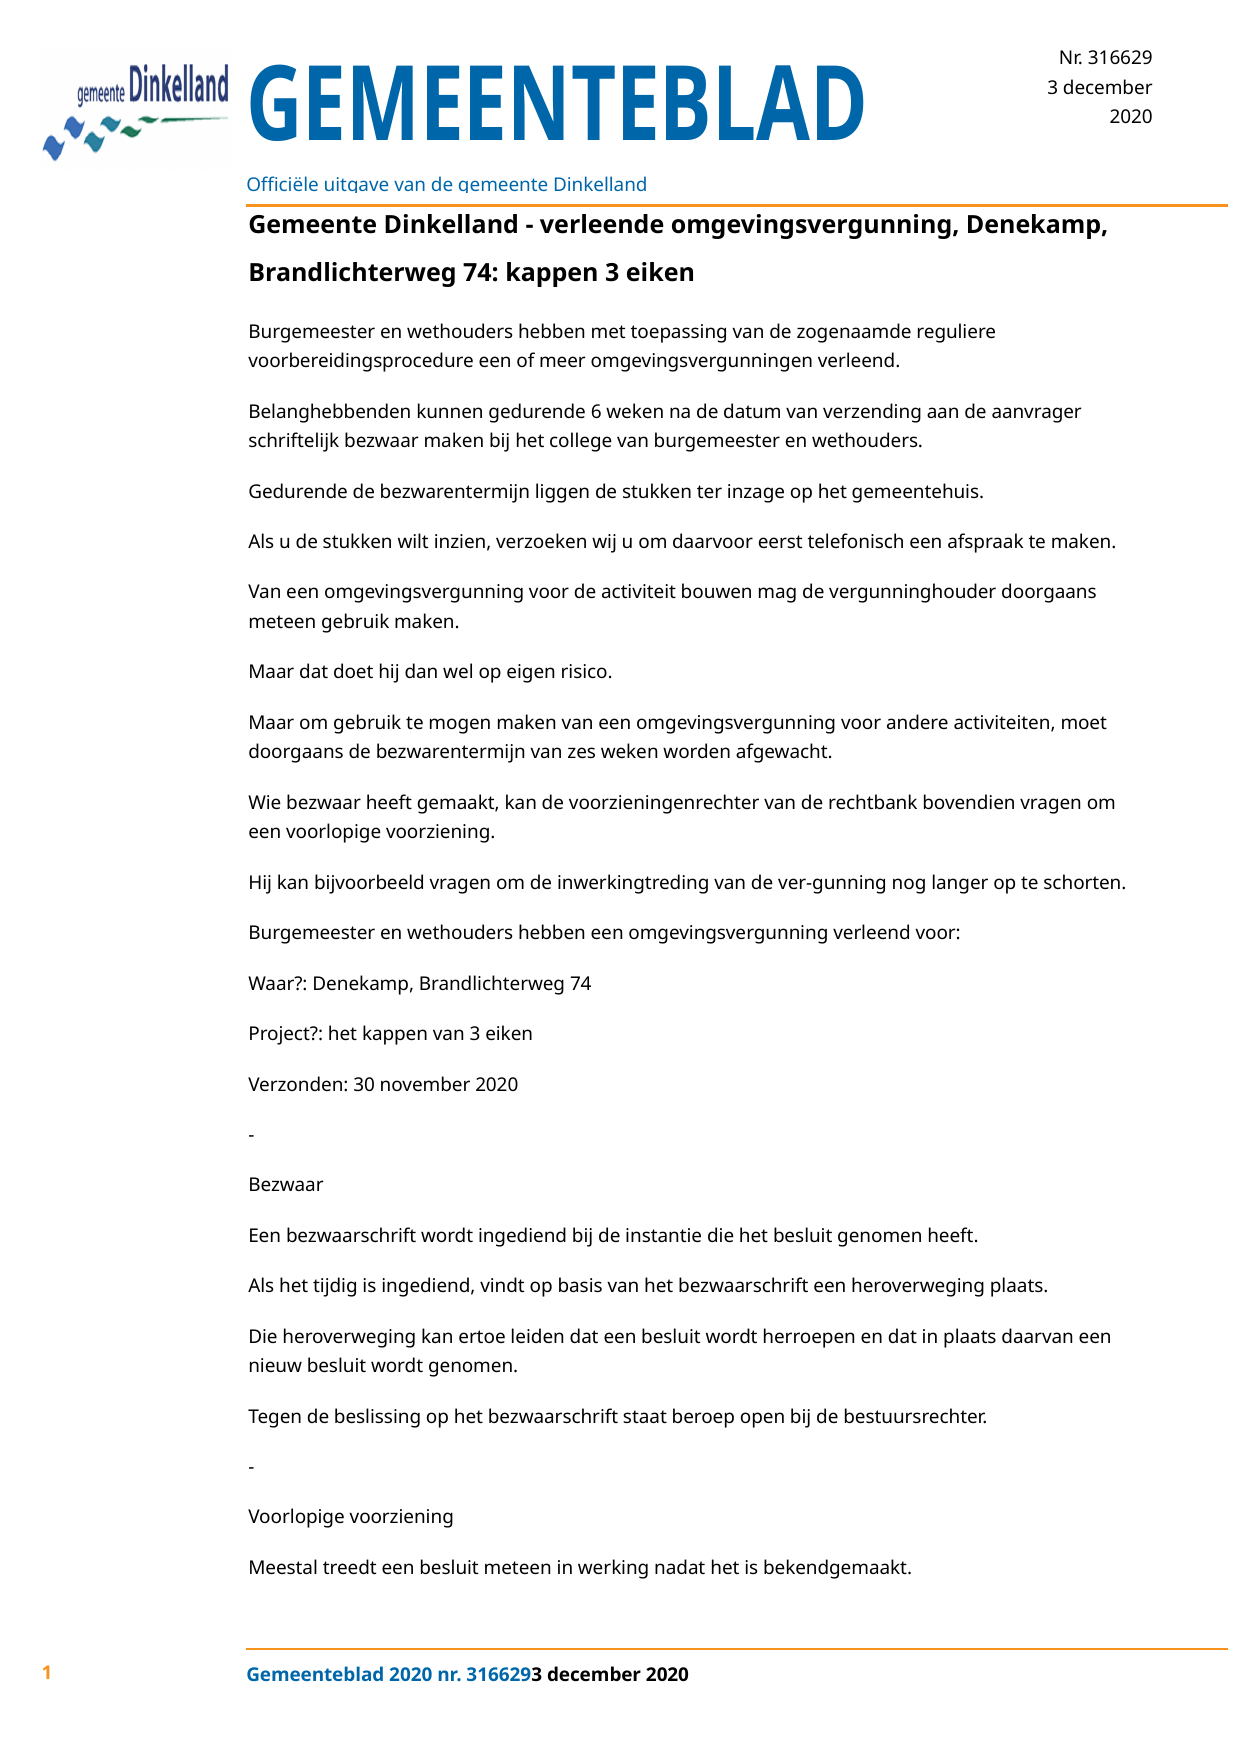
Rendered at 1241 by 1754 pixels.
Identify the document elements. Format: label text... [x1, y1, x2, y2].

text Van een omgevingsvergunning voor de activiteit bouwen mag de vergunninghouder doorgaans meteen gebruik maken. [248, 579, 1152, 634]
text Verzonden: 30 november 2020 [248, 1071, 1152, 1097]
text Tegen de beslissing op het bezwaarschrift staat beroep open bij de bestuursrechter. [248, 1403, 1152, 1429]
text Hij kan bijvoorbeeld vragen om de inwerkingtreding van de ver-gunning nog langer op te schorten. [248, 869, 1152, 895]
text Maar dat doet hij dan wel op eigen risico. [248, 659, 1152, 684]
text Gedurende de bezwarentermijn liggen de stukken ter inzage op het gemeentehuis. [248, 478, 1152, 504]
text Wie bezwaar heeft gemaakt, kan de voorzieningenrechter van de rechtbank bovendien vragen om een voorlopige voorziening. [248, 789, 1152, 844]
text Belanghebbenden kunnen gedurende 6 weken na de datum van verzending aan de aanvrager schriftelijk bezwaar maken bij het college van burgemeester en wethouders. [248, 398, 1152, 453]
text Maar om gebruik te mogen maken van een omgevingsvergunning voor andere activiteiten, moet doorgaans de bezwarentermijn van zes weken worden afgewacht. [248, 709, 1152, 764]
text Burgemeester en wethouders hebben een omgevingsvergunning verleend voor: [248, 919, 1152, 945]
text Project?: het kappen van 3 eiken [248, 1020, 1152, 1046]
text Als het tijdig is ingediend, vindt op basis van het bezwaarschrift een heroverweging plaats. [248, 1272, 1152, 1298]
text Burgemeester en wethouders hebben met toepassing van de zogenaamde reguliere voorbereidingsprocedure een of meer omgevingsvergunningen verleend. [248, 318, 1152, 373]
text Gemeente Dinkelland - verleende omgevingsvergunning, Denekamp, Brandlichterweg 74: kappen 3 eiken [248, 207, 1152, 288]
text - [248, 1121, 1152, 1147]
text Voorlopige voorziening [248, 1504, 1152, 1529]
picture [41, 47, 231, 172]
text Bezwaar [248, 1172, 1152, 1197]
text Waar?: Denekamp, Brandlichterweg 74 [248, 970, 1152, 996]
text Die heroverweging kan ertoe leiden dat een besluit wordt herroepen en dat in plaats daarvan een nieuw besluit wordt genomen. [248, 1323, 1152, 1378]
text Meestal treedt een besluit meteen in werking nadat het is bekendgemaakt. [248, 1554, 1152, 1580]
text Een bezwaarschrift wordt ingediend bij de instantie die het besluit genomen heeft. [248, 1222, 1152, 1248]
text - [248, 1453, 1152, 1479]
text Als u de stukken wilt inzien, verzoeken wij u om daarvoor eerst telefonisch een afspraak te maken. [248, 528, 1152, 554]
